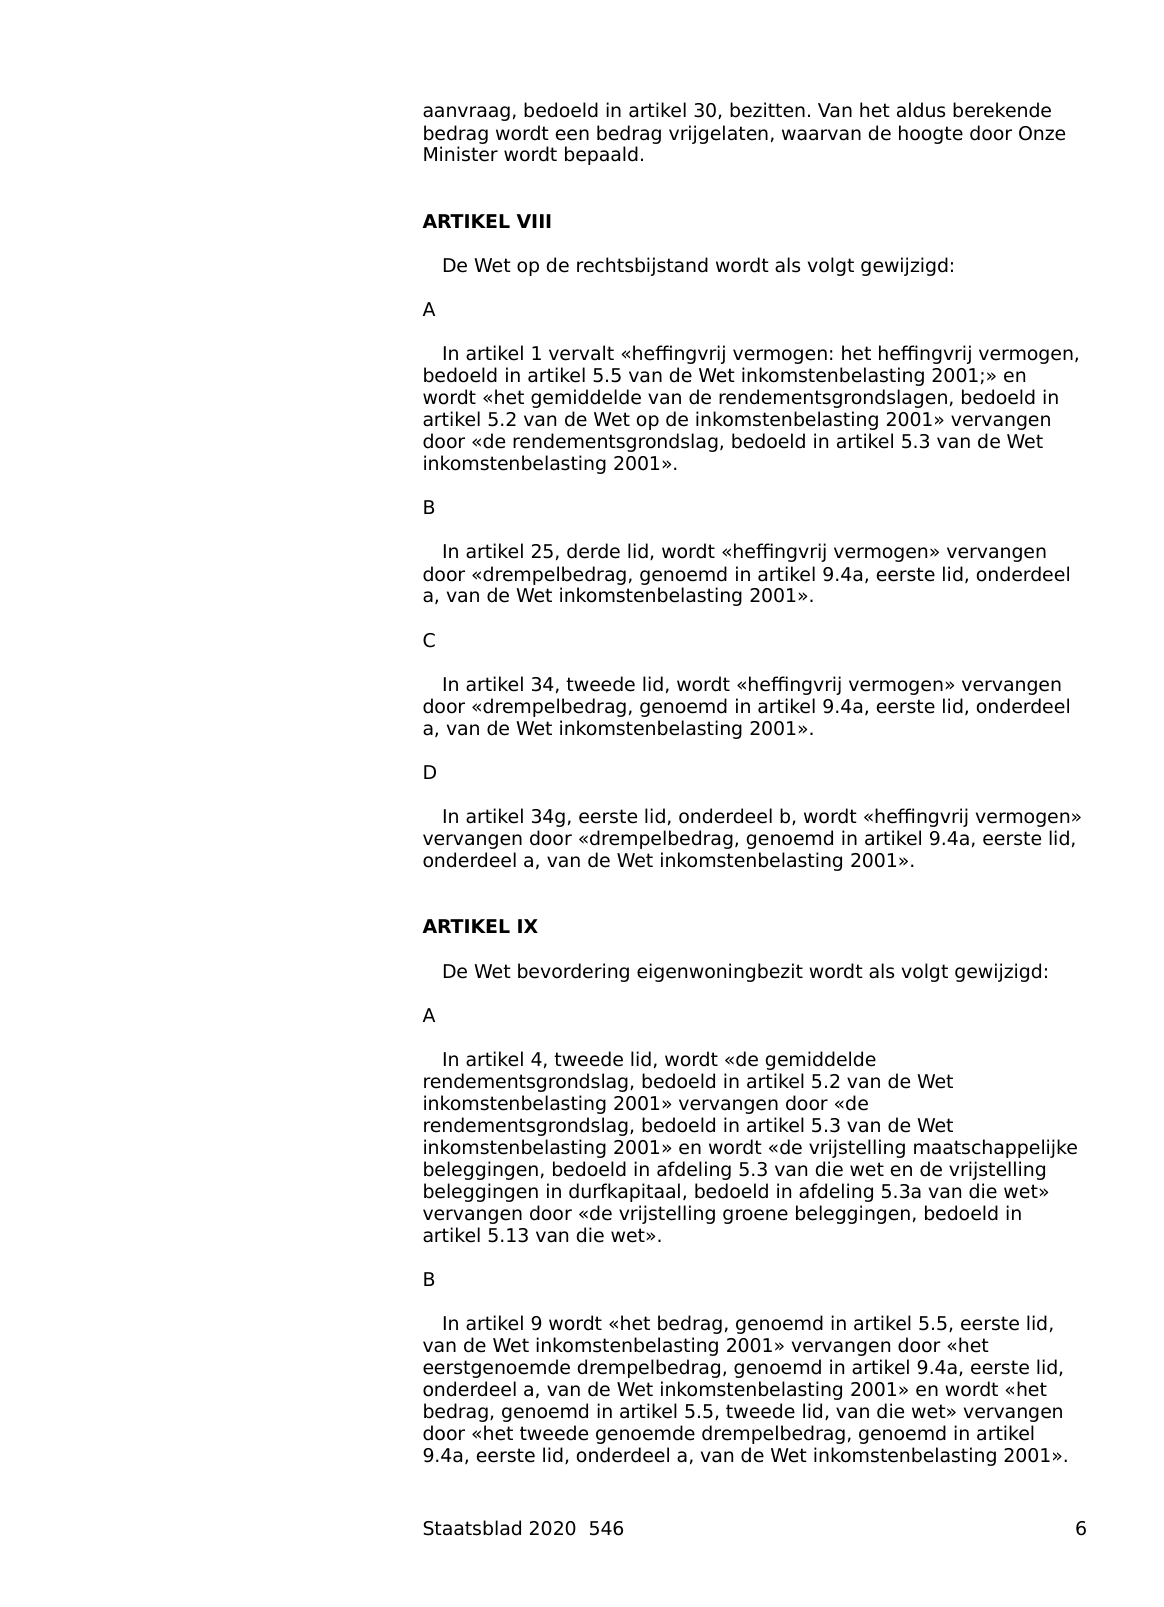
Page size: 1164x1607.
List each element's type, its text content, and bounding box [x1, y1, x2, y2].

subtitle ARTIKEL IX [422, 916, 1087, 938]
text In artikel 4, tweede lid, wordt «de gemiddelde rendementsgrondslag, bedoeld in artikel 5.2 van de Wet inkomstenbelasting 2001» vervangen door «de rendementsgrondslag, bedoeld in artikel 5.3 van de Wet inkomstenbelasting 2001» en wordt «de vrijstelling maatschappelijke beleggingen, bedoeld in afdeling 5.3 van die wet en de vrijstelling beleggingen in durfkapitaal, bedoeld in afdeling 5.3a van die wet» vervangen door «de vrijstelling groene beleggingen, bedoeld in artikel 5.13 van die wet». [422, 1049, 1087, 1247]
text A [422, 299, 1087, 321]
text In artikel 34g, eerste lid, onderdeel b, wordt «heffingvrij vermogen» vervangen door «drempelbedrag, genoemd in artikel 9.4a, eerste lid, onderdeel a, van de Wet inkomstenbelasting 2001». [422, 806, 1087, 872]
subtitle ARTIKEL VIII [422, 211, 1087, 233]
text In artikel 1 vervalt «heffingvrij vermogen: het heffingvrij vermogen, bedoeld in artikel 5.5 van de Wet inkomstenbelasting 2001;» en wordt «het gemiddelde van de rendementsgrondslagen, bedoeld in artikel 5.2 van de Wet op de inkomstenbelasting 2001» vervangen door «de rendementsgrondslag, bedoeld in artikel 5.3 van de Wet inkomstenbelasting 2001». [422, 343, 1087, 475]
text De Wet op de rechtsbijstand wordt als volgt gewijzigd: [422, 255, 1087, 277]
text In artikel 9 wordt «het bedrag, genoemd in artikel 5.5, eerste lid, van de Wet inkomstenbelasting 2001» vervangen door «het eerstgenoemde drempelbedrag, genoemd in artikel 9.4a, eerste lid, onderdeel a, van de Wet inkomstenbelasting 2001» en wordt «het bedrag, genoemd in artikel 5.5, tweede lid, van die wet» vervangen door «het tweede genoemde drempelbedrag, genoemd in artikel 9.4a, eerste lid, onderdeel a, van de Wet inkomstenbelasting 2001». [422, 1313, 1087, 1467]
text C [422, 629, 1087, 652]
text B [422, 497, 1087, 519]
text In artikel 25, derde lid, wordt «heffingvrij vermogen» vervangen door «drempelbedrag, genoemd in artikel 9.4a, eerste lid, onderdeel a, van de Wet inkomstenbelasting 2001». [422, 541, 1087, 607]
text aanvraag, bedoeld in artikel 30, bezitten. Van het aldus berekende bedrag wordt een bedrag vrijgelaten, waarvan de hoogte door Onze Minister wordt bepaald. [422, 100, 1087, 166]
text B [422, 1269, 1087, 1291]
text De Wet bevordering eigenwoningbezit wordt als volgt gewijzigd: [422, 961, 1087, 982]
text D [422, 762, 1087, 784]
text A [422, 1005, 1087, 1027]
text In artikel 34, tweede lid, wordt «heffingvrij vermogen» vervangen door «drempelbedrag, genoemd in artikel 9.4a, eerste lid, onderdeel a, van de Wet inkomstenbelasting 2001». [422, 674, 1087, 740]
